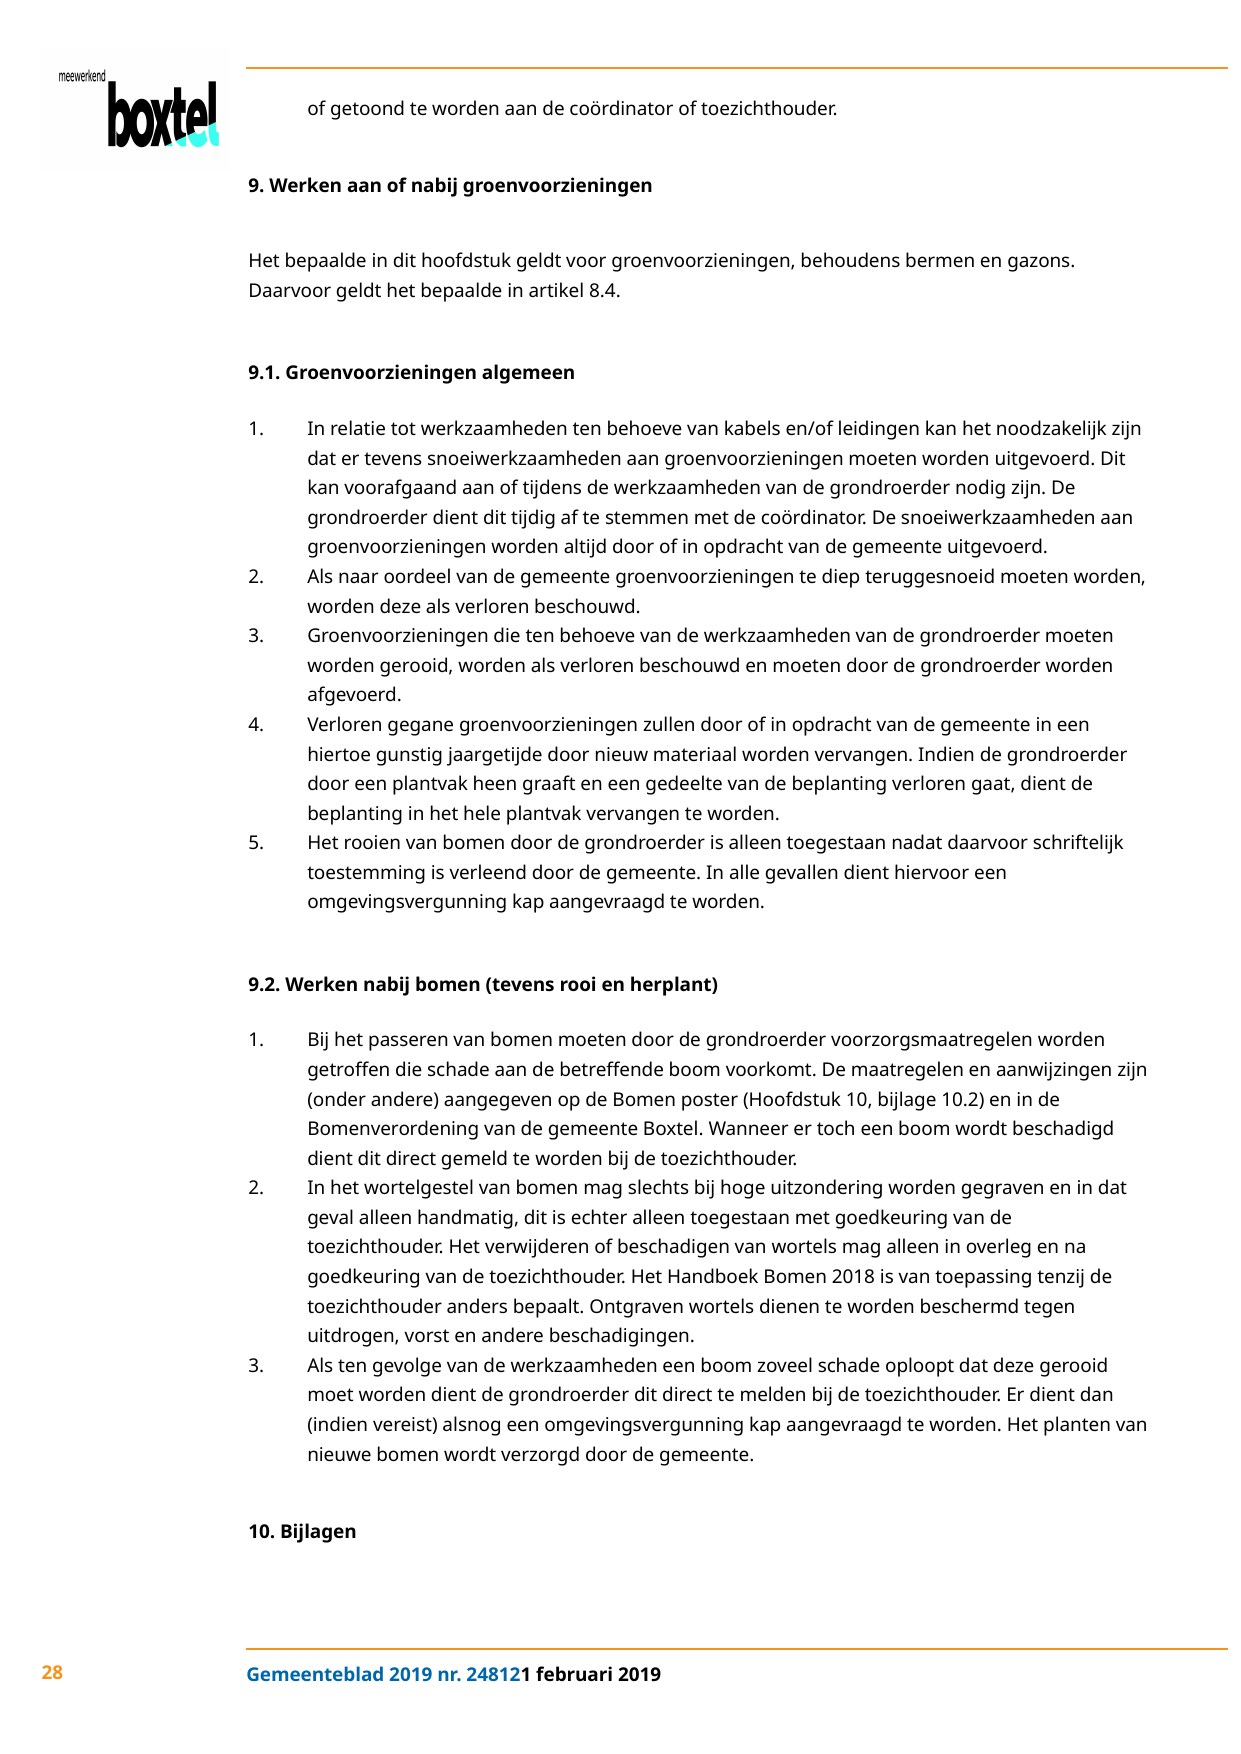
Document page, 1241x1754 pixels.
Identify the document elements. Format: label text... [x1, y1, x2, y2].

text 9.1. Groenvoorzieningen algemeen [248, 357, 1152, 386]
text 10. Bijlagen [248, 1516, 1152, 1544]
list Bij het passeren van bomen moeten door de grondroerder voorzorgsmaatregelen worden getroffen die schade aan de betreffende boom voorkomt. De maatregelen en aanwijzingen zijn (onder andere) aangegeven op de Bomen poster (Hoofdstuk 10, bijlage 10.2) en in de Bomenverordening van de gemeente Boxtel. Wanneer er toch een boom wordt beschadigd dient dit direct gemeld te worden bij de toezichthouder. [248, 1027, 1152, 1171]
text Het bepaalde in dit hoofdstuk geldt voor groenvoorzieningen, behoudens bermen en gazons. [248, 248, 1152, 273]
list In relatie tot werkzaamheden ten behoeve van kabels en/of leidingen kan het noodzakelijk zijn dat er tevens snoeiwerkzaamheden aan groenvoorzieningen moeten worden uitgevoerd. Dit kan voorafgaand aan of tijdens de werkzaamheden van de grondroerder nodig zijn. De grondroerder dient dit tijdig af te stemmen met de coördinator. De snoeiwerkzaamheden aan groenvoorzieningen worden altijd door of in opdracht van de gemeente uitgevoerd. [248, 415, 1152, 559]
list In het wortelgestel van bomen mag slechts bij hoge uitzondering worden gegraven en in dat geval alleen handmatig, dit is echter alleen toegestaan met goedkeuring van de toezichthouder. Het verwijderen of beschadigen van wortels mag alleen in overleg en na goedkeuring van de toezichthouder. Het Handboek Bomen 2018 is van toepassing tenzij de toezichthouder anders bepaalt. Ontgraven wortels dienen te worden beschermd tegen uitdrogen, vorst en andere beschadigingen. [248, 1174, 1152, 1348]
list Als naar oordeel van de gemeente groenvoorzieningen te diep teruggesnoeid moeten worden, worden deze als verloren beschouwd. [248, 563, 1152, 618]
picture [41, 47, 231, 172]
list Groenvoorzieningen die ten behoeve van de werkzaamheden van de grondroerder moeten worden gerooid, worden als verloren beschouwd en moeten door de grondroerder worden afgevoerd. [248, 622, 1152, 707]
text Daarvoor geldt het bepaalde in artikel 8.4. [248, 277, 1152, 303]
list Verloren gegane groenvoorzieningen zullen door of in opdracht van de gemeente in een hiertoe gunstig jaargetijde door nieuw materiaal worden vervangen. Indien de grondroerder door een plantvak heen graaft en een gedeelte van de beplanting verloren gaat, dient de beplanting in het hele plantvak vervangen te worden. [248, 711, 1152, 826]
list Het rooien van bomen door de grondroerder is alleen toegestaan nadat daarvoor schriftelijk toestemming is verleend door de gemeente. In alle gevallen dient hiervoor een omgevingsvergunning kap aangevraagd te worden. [248, 829, 1152, 914]
list Als ten gevolge van de werkzaamheden een boom zoveel schade oploopt dat deze gerooid moet worden dient de grondroerder dit direct te melden bij de toezichthouder. Er dient dan (indien vereist) alsnog een omgevingsvergunning kap aangevraagd te worden. Het planten van nieuwe bomen wordt verzorgd door de gemeente. [248, 1352, 1152, 1467]
text 9. Werken aan of nabij groenvoorzieningen [248, 170, 1152, 198]
list of getoond te worden aan de coördinator of toezichthouder. [248, 95, 1152, 121]
text 9.2. Werken nabij bomen (tevens rooi en herplant) [248, 969, 1152, 997]
